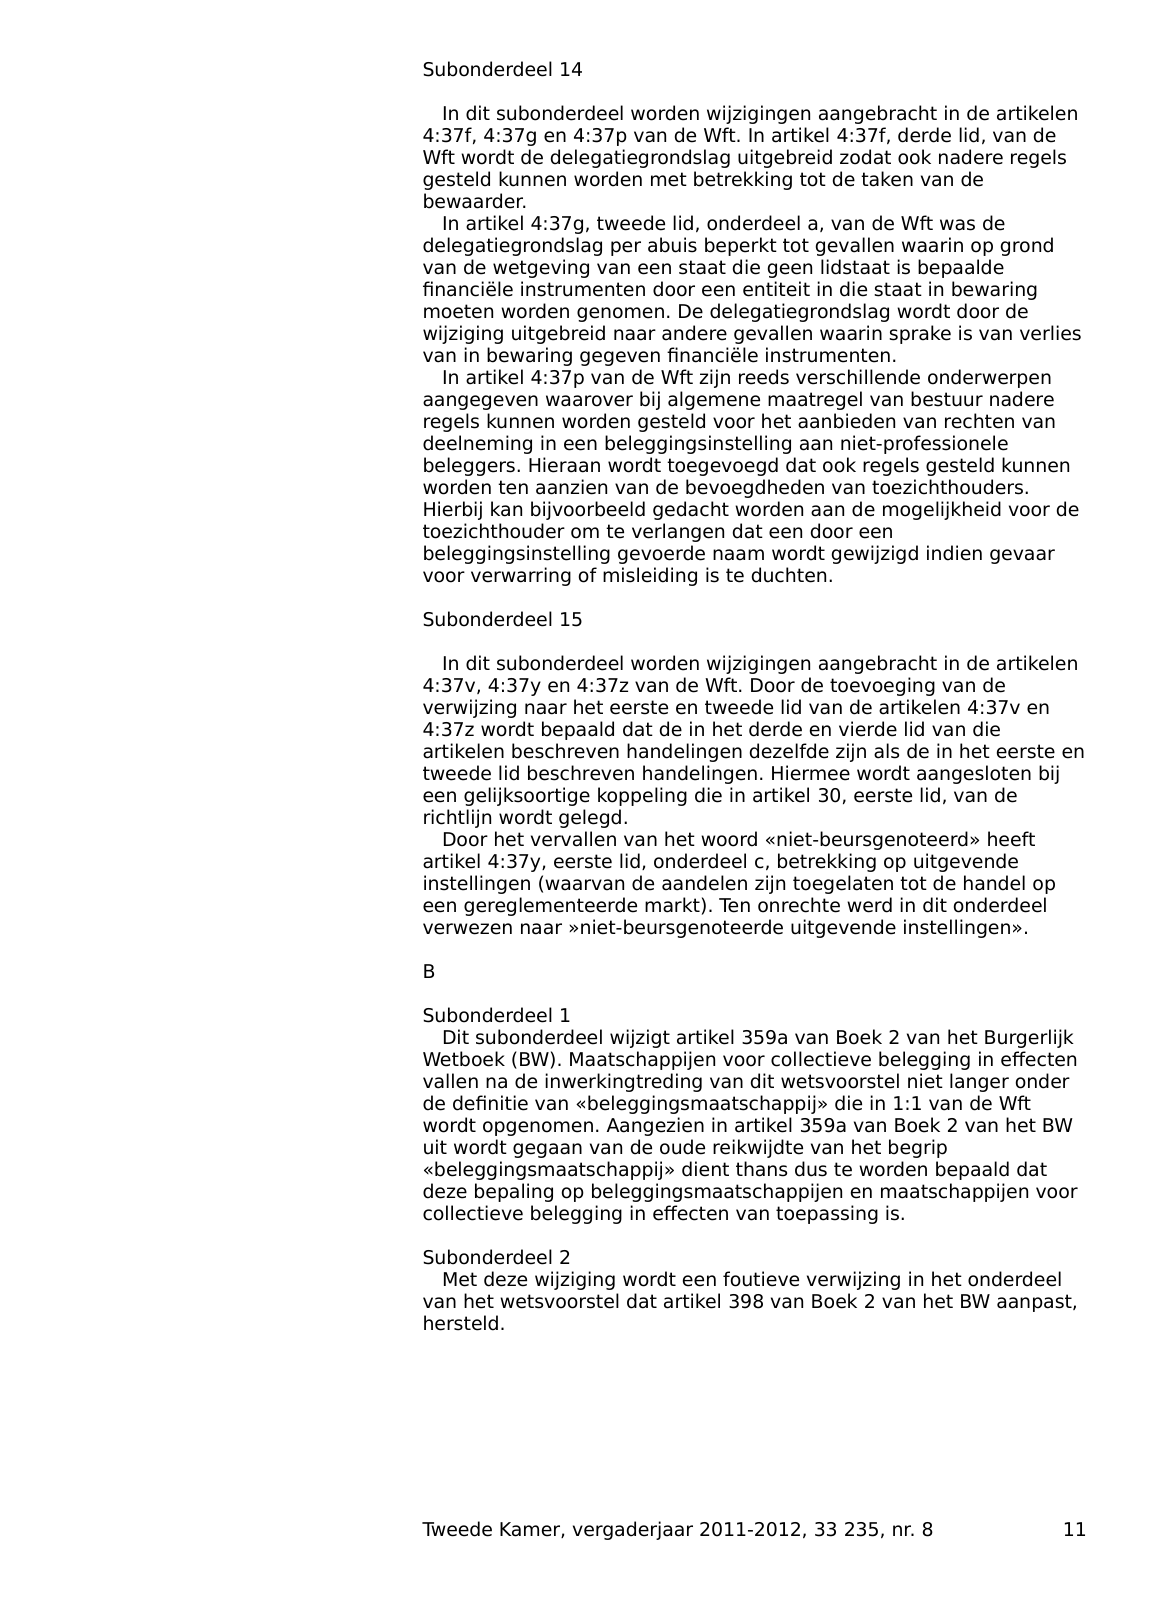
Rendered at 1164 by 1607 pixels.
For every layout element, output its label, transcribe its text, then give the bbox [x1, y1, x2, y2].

text Met deze wijziging wordt een foutieve verwijzing in het onderdeel van het wetsvoorstel dat artikel 398 van Boek 2 van het BW aanpast, hersteld. [422, 1269, 1087, 1335]
subtitle Subonderdeel 15 [422, 609, 1087, 631]
text In dit subonderdeel worden wijzigingen aangebracht in de artikelen 4:37v, 4:37y en 4:37z van de Wft. Door de toevoeging van de verwijzing naar het eerste en tweede lid van de artikelen 4:37v en 4:37z wordt bepaald dat de in het derde en vierde lid van die artikelen beschreven handelingen dezelfde zijn als de in het eerste en tweede lid beschreven handelingen. Hiermee wordt aangesloten bij een gelijksoortige koppeling die in artikel 30, eerste lid, van de richtlijn wordt gelegd. [422, 653, 1087, 829]
subtitle Subonderdeel 2 [422, 1247, 1087, 1269]
text Door het vervallen van het woord «niet-beursgenoteerd» heeft artikel 4:37y, eerste lid, onderdeel c, betrekking op uitgevende instellingen (waarvan de aandelen zijn toegelaten tot de handel op een gereglementeerde markt). Ten onrechte werd in dit onderdeel verwezen naar »niet-beursgenoteerde uitgevende instellingen». [422, 829, 1087, 939]
subtitle B [422, 961, 1087, 983]
subtitle Subonderdeel 1 [422, 1005, 1087, 1027]
text In artikel 4:37g, tweede lid, onderdeel a, van de Wft was de delegatiegrondslag per abuis beperkt tot gevallen waarin op grond van de wetgeving van een staat die geen lidstaat is bepaalde financiële instrumenten door een entiteit in die staat in bewaring moeten worden genomen. De delegatiegrondslag wordt door de wijziging uitgebreid naar andere gevallen waarin sprake is van verlies van in bewaring gegeven financiële instrumenten. [422, 213, 1087, 367]
text Dit subonderdeel wijzigt artikel 359a van Boek 2 van het Burgerlijk Wetboek (BW). Maatschappijen voor collectieve belegging in effecten vallen na de inwerkingtreding van dit wetsvoorstel niet langer onder de definitie van «beleggingsmaatschappij» die in 1:1 van de Wft wordt opgenomen. Aangezien in artikel 359a van Boek 2 van het BW uit wordt gegaan van de oude reikwijdte van het begrip «beleggingsmaatschappij» dient thans dus te worden bepaald dat deze bepaling op beleggingsmaatschappijen en maatschappijen voor collectieve belegging in effecten van toepassing is. [422, 1027, 1087, 1225]
subtitle Subonderdeel 14 [422, 59, 1087, 81]
text In dit subonderdeel worden wijzigingen aangebracht in de artikelen 4:37f, 4:37g en 4:37p van de Wft. In artikel 4:37f, derde lid, van de Wft wordt de delegatiegrondslag uitgebreid zodat ook nadere regels gesteld kunnen worden met betrekking tot de taken van de bewaarder. [422, 103, 1087, 213]
text In artikel 4:37p van de Wft zijn reeds verschillende onderwerpen aangegeven waarover bij algemene maatregel van bestuur nadere regels kunnen worden gesteld voor het aanbieden van rechten van deelneming in een beleggingsinstelling aan niet-professionele beleggers. Hieraan wordt toegevoegd dat ook regels gesteld kunnen worden ten aanzien van de bevoegdheden van toezichthouders. Hierbij kan bijvoorbeeld gedacht worden aan de mogelijkheid voor de toezichthouder om te verlangen dat een door een beleggingsinstelling gevoerde naam wordt gewijzigd indien gevaar voor verwarring of misleiding is te duchten. [422, 367, 1087, 587]
